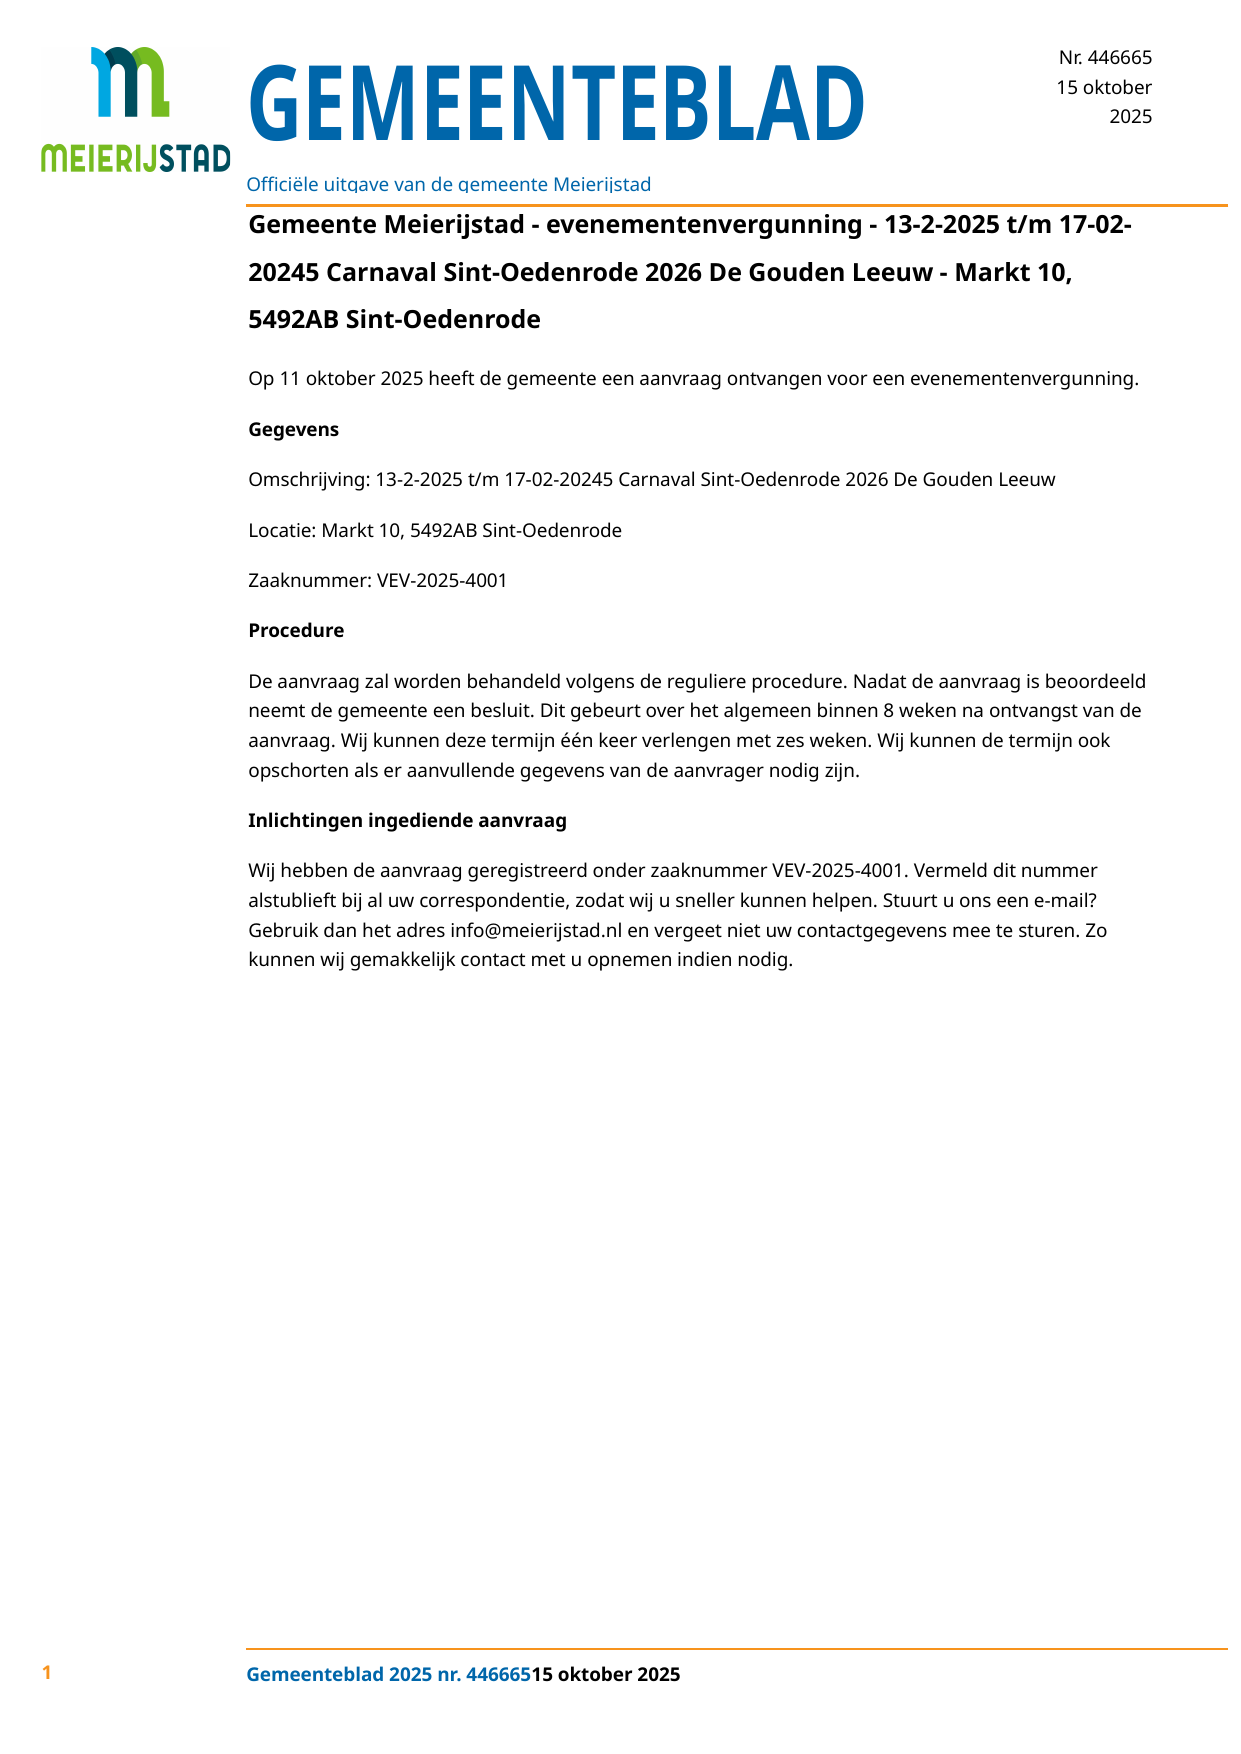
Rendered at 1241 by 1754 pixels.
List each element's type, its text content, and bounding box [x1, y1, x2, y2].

text Wij hebben de aanvraag geregistreerd onder zaaknummer VEV-2025-4001. Vermeld dit nummer alstublieft bij al uw correspondentie, zodat wij u sneller kunnen helpen. Stuurt u ons een e-mail? Gebruik dan het adres info@meierijstad.nl en vergeet niet uw contactgegevens mee te sturen. Zo kunnen wij gemakkelijk contact met u opnemen indien nodig. [248, 858, 1152, 972]
text De aanvraag zal worden behandeld volgens de reguliere procedure. Nadat de aanvraag is beoordeeld neemt de gemeente een besluit. Dit gebeurt over het algemeen binnen 8 weken na ontvangst van de aanvraag. Wij kunnen deze termijn één keer verlengen met zes weken. Wij kunnen de termijn ook opschorten als er aanvullende gegevens van de aanvrager nodig zijn. [248, 668, 1152, 782]
text Procedure [248, 618, 1152, 643]
text Gemeente Meierijstad - evenementenvergunning - 13-2-2025 t/m 17-02-20245 Carnaval Sint-Oedenrode 2026 De Gouden Leeuw - Markt 10, 5492AB Sint-Oedenrode [248, 207, 1152, 336]
text Zaaknummer: VEV-2025-4001 [248, 567, 1152, 593]
picture [41, 47, 231, 172]
text Inlichtingen ingediende aanvraag [248, 807, 1152, 833]
text Omschrijving: 13-2-2025 t/m 17-02-20245 Carnaval Sint-Oedenrode 2026 De Gouden Leeuw [248, 466, 1152, 492]
text Op 11 oktober 2025 heeft de gemeente een aanvraag ontvangen voor een evenementenvergunning. [248, 366, 1152, 391]
text Locatie: Markt 10, 5492AB Sint-Oedenrode [248, 517, 1152, 542]
text Gegevens [248, 416, 1152, 442]
